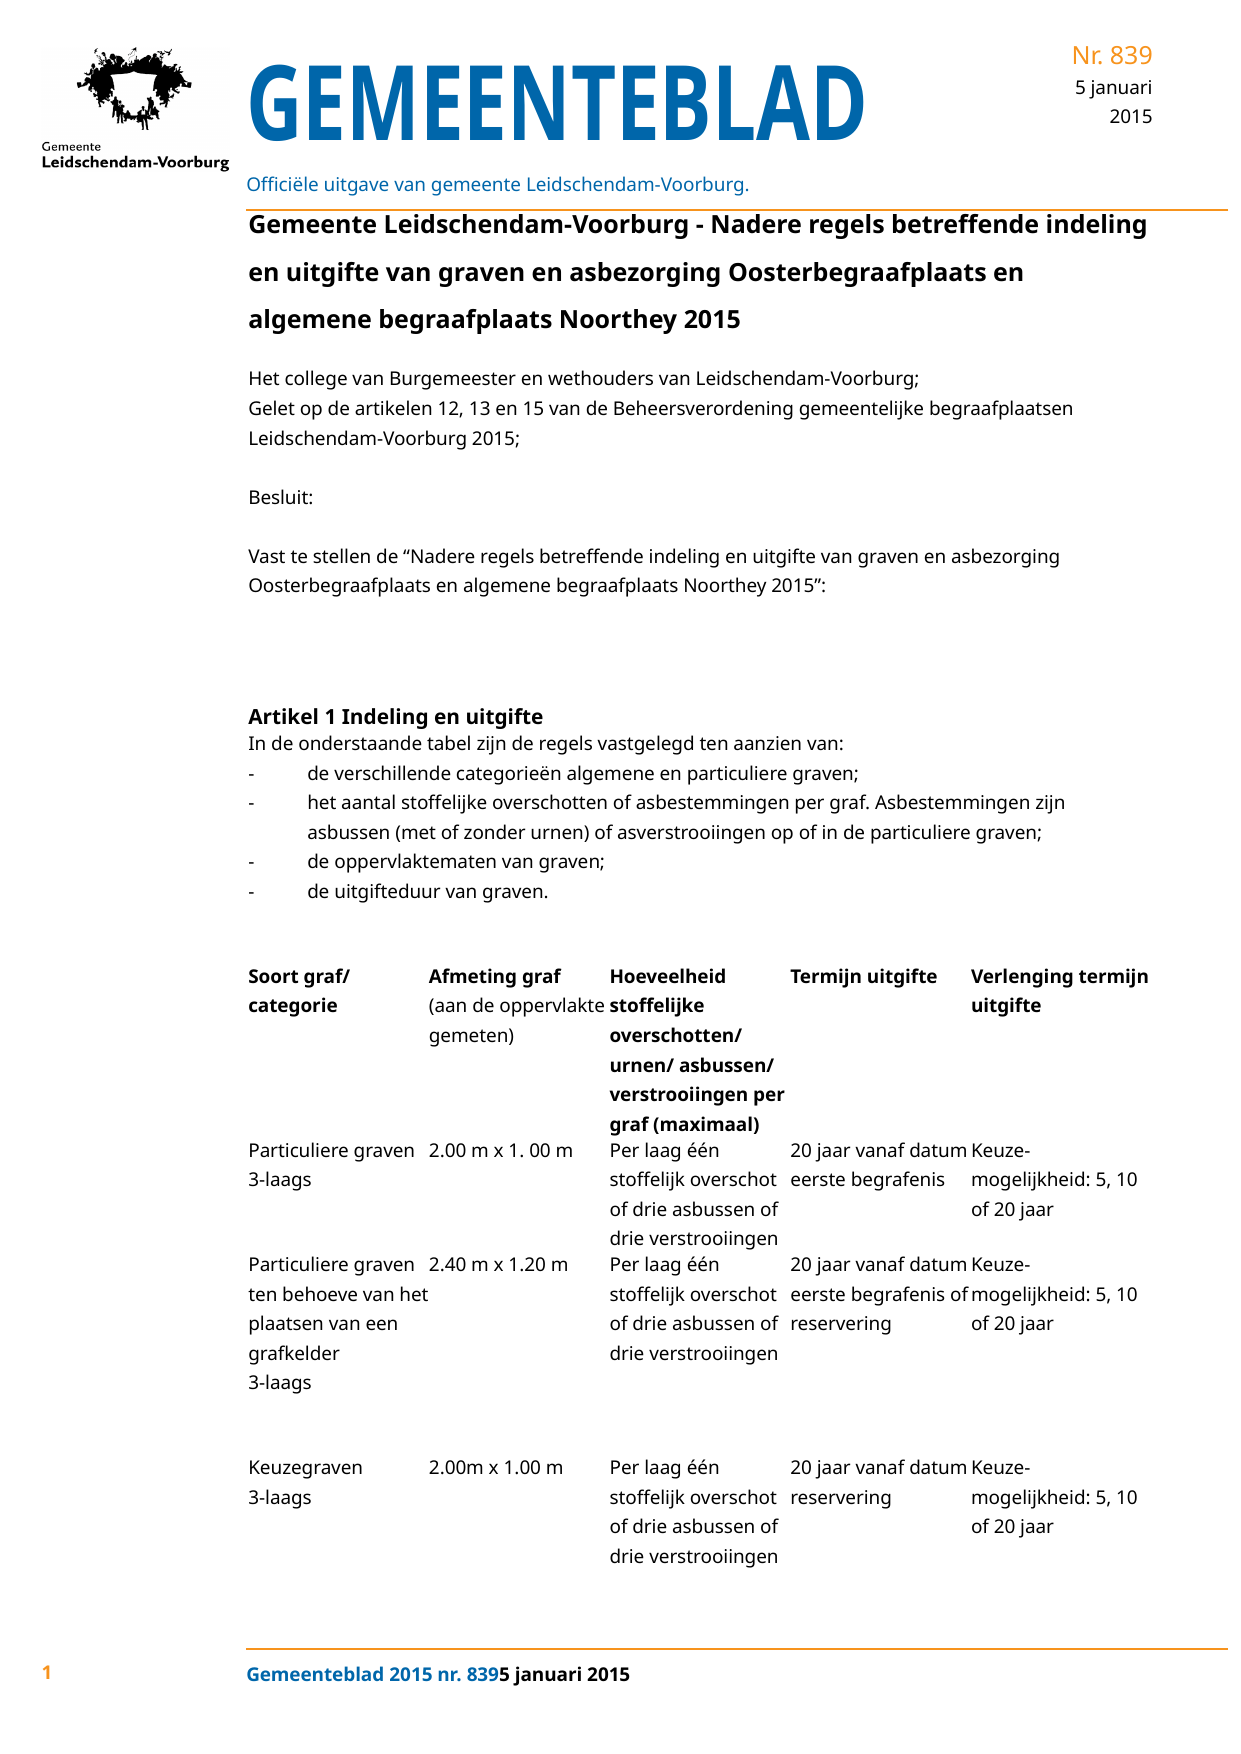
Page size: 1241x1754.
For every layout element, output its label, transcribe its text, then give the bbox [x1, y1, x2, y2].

table_header Soort graf/ categorie [248, 963, 429, 1137]
text Het college van Burgemeester en wethouders van Leidschendam-Voorburg; [248, 366, 1152, 391]
table_header Hoeveelheid stoffelijke overschotten/ urnen/ asbussen/ verstrooiingen per graf (maximaal) [609, 963, 790, 1137]
text In de onderstaande tabel zijn de regels vastgelegd ten aanzien van: [248, 730, 1152, 756]
table_cell Keuze- mogelijkheid: 5, 10 of 20 jaar [971, 1455, 1152, 1569]
table_cell Per laag één stoffelijk overschot of drie asbussen of drie verstrooiingen [609, 1455, 790, 1569]
list de oppervlaktematen van graven; [248, 849, 1152, 874]
text Vast te stellen de “Nadere regels betreffende indeling en uitgifte van graven en asbezorging Oosterbegraafplaats en algemene begraafplaats Noorthey 2015”: [248, 543, 1152, 598]
list het aantal stoffelijke overschotten of asbestemmingen per graf. Asbestemmingen zijn asbussen (met of zonder urnen) of asverstrooiingen op of in de particuliere graven; [248, 789, 1152, 845]
table_header Verlenging termijn uitgifte [971, 963, 1152, 1137]
table_header Termijn uitgifte [790, 963, 971, 1137]
text Gemeente Leidschendam-Voorburg - Nadere regels betreffende indeling en uitgifte van graven en asbezorging Oosterbegraafplaats en algemene begraafplaats Noorthey 2015 [248, 211, 1152, 336]
table_cell Keuze- mogelijkheid: 5, 10 of 20 jaar [971, 1137, 1152, 1251]
table_cell Particuliere graven ten behoeve van het plaatsen van een grafkelder 3-laags [248, 1251, 429, 1454]
text Artikel 1 Indeling en uitgifte [248, 702, 1152, 730]
table_cell 2.00m x 1.00 m [429, 1455, 609, 1569]
list de verschillende categorieën algemene en particuliere graven; [248, 760, 1152, 786]
table_cell 20 jaar vanaf datum eerste begrafenis [790, 1137, 971, 1251]
table_cell Per laag één stoffelijk overschot of drie asbussen of drie verstrooiingen [609, 1137, 790, 1251]
table_cell 20 jaar vanaf datum reservering [790, 1455, 971, 1569]
list de uitgifteduur van graven. [248, 878, 1152, 904]
table_cell Keuze- mogelijkheid: 5, 10 of 20 jaar [971, 1251, 1152, 1454]
picture [41, 47, 231, 172]
table_cell Per laag één stoffelijk overschot of drie asbussen of drie verstrooiingen [609, 1251, 790, 1454]
table_cell Particuliere graven 3-laags [248, 1137, 429, 1251]
table_cell 2.40 m x 1.20 m [429, 1251, 609, 1454]
table_header Afmeting graf (aan de oppervlakte gemeten) [429, 963, 609, 1137]
table_cell 20 jaar vanaf datum eerste begrafenis of reservering [790, 1251, 971, 1454]
text Besluit: [248, 484, 1152, 509]
text Gelet op de artikelen 12, 13 en 15 van de Beheersverordening gemeentelijke begraafplaatsen Leidschendam-Voorburg 2015; [248, 395, 1152, 450]
table_cell 2.00 m x 1. 00 m [429, 1137, 609, 1251]
table_cell Keuzegraven 3-laags [248, 1455, 429, 1569]
